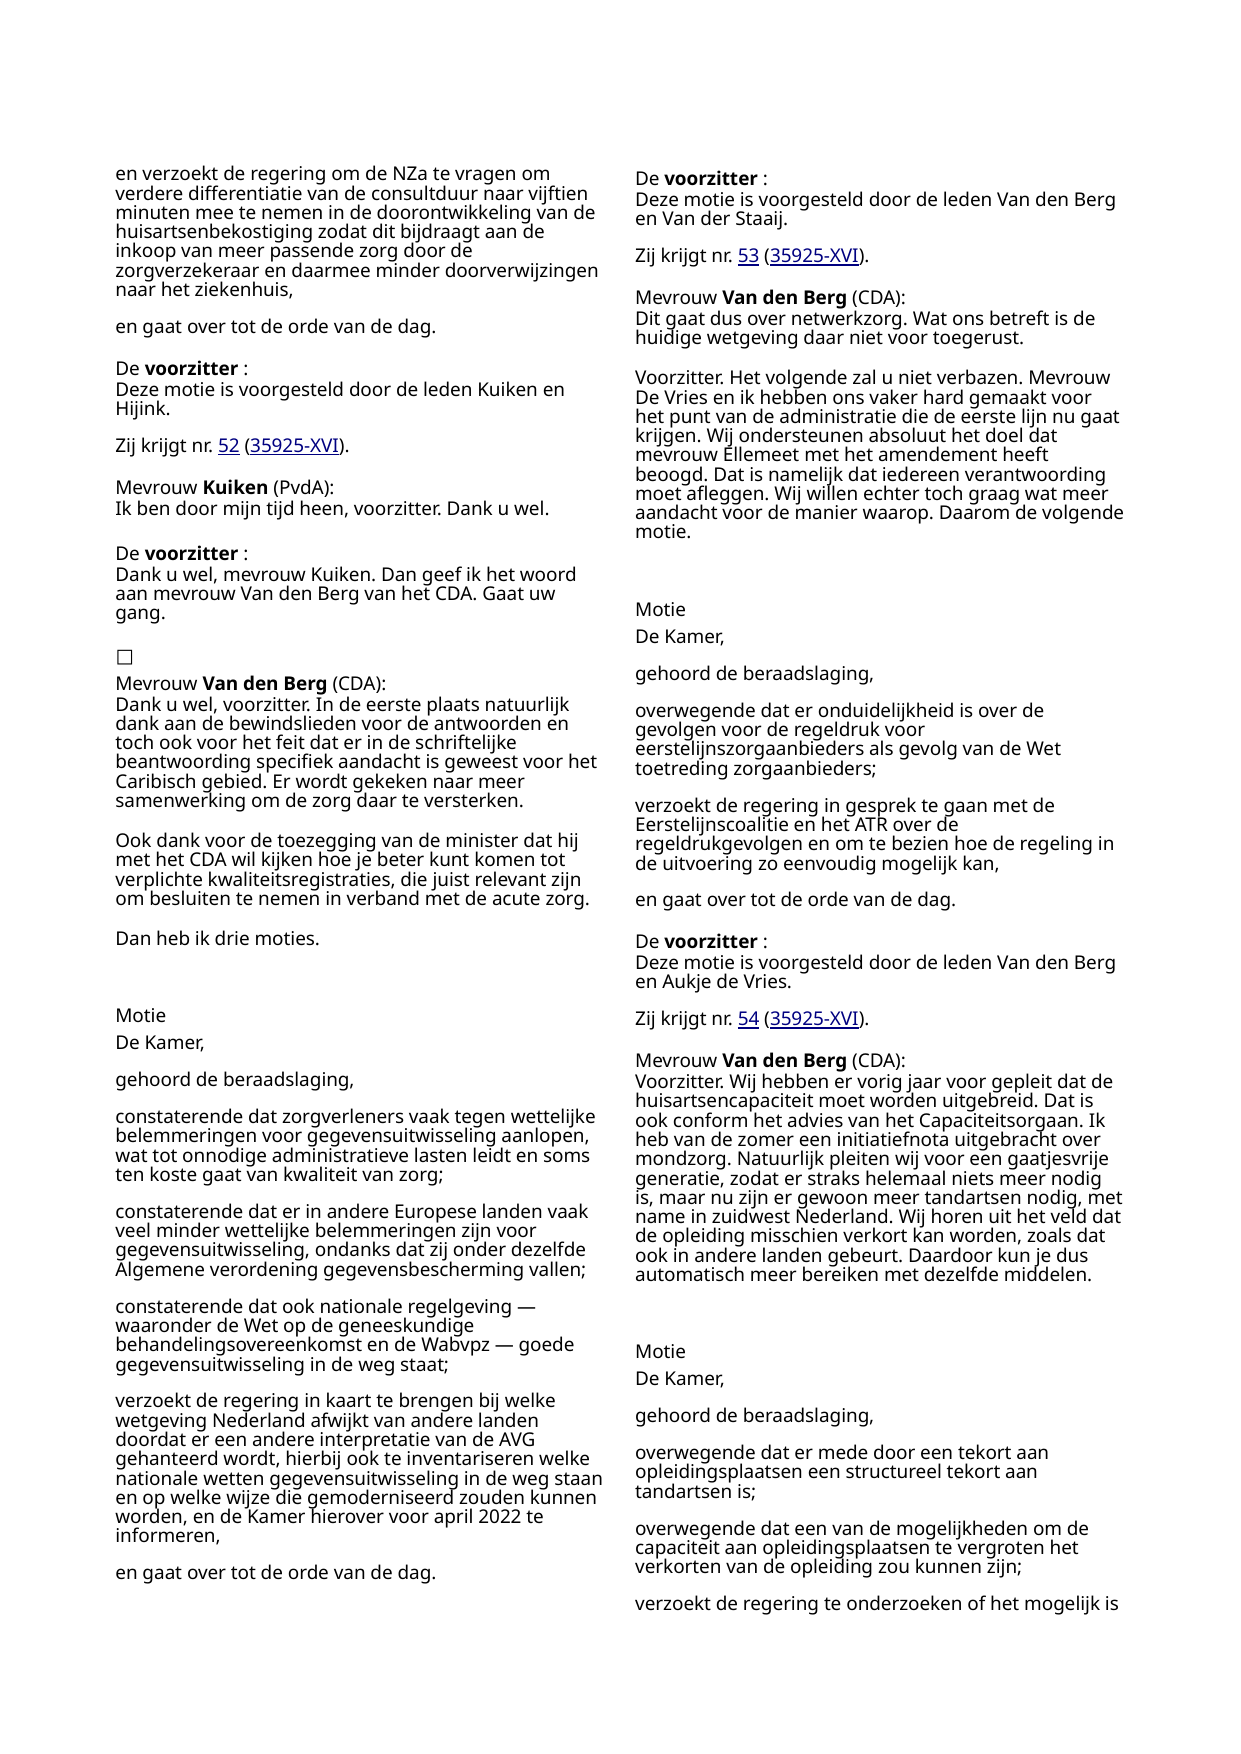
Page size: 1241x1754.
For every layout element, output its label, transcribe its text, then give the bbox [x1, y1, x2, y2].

text gehoord de beraadslaging, [635, 665, 1125, 684]
text overwegende dat er onduidelijkheid is over de gevolgen voor de regeldruk voor eerstelijnszorgaanbieders als gevolg van de Wet toetreding zorgaanbieders; [635, 702, 1125, 779]
text Dank u wel, voorzitter. In de eerste plaats natuurlijk dank aan de bewindslieden voor de antwoorden en toch ook voor het feit dat er in de schriftelijke beantwoording specifiek aandacht is geweest voor het Caribisch gebied. Er wordt gekeken naar meer samenwerking om de zorg daar te versterken. [115, 696, 605, 811]
text gehoord de beraadslaging, [115, 1071, 605, 1090]
text Deze motie is voorgesteld door de leden Van den Berg en Van der Staaij. [635, 191, 1125, 229]
text Voorzitter. Wij hebben er vorig jaar voor gepleit dat de huisartsencapaciteit moet worden uitgebreid. Dat is ook conform het advies van het Capaciteitsorgaan. Ik heb van de zomer een initiatiefnota uitgebracht over mondzorg. Natuurlijk pleiten wij voor een gaatjesvrije generatie, zodat er straks helemaal niets meer nodig is, maar nu zijn er gewoon meer tandartsen nodig, met name in zuidwest Nederland. Wij horen uit het veld dat de opleiding misschien verkort kan worden, zoals dat ook in andere landen gebeurt. Daardoor kun je dus automatisch meer bereiken met dezelfde middelen. [635, 1073, 1125, 1285]
text Mevrouw Van den Berg (CDA): [115, 670, 605, 696]
text verzoekt de regering in kaart te brengen bij welke wetgeving Nederland afwijkt van andere landen doordat er een andere interpretatie van de AVG gehanteerd wordt, hierbij ook te inventariseren welke nationale wetten gegevensuitwisseling in de weg staan en op welke wijze die gemoderniseerd zouden kunnen worden, en de Kamer hierover voor april 2022 te informeren, [115, 1392, 605, 1547]
text Voorzitter. Het volgende zal u niet verbazen. Mevrouw De Vries en ik hebben ons vaker hard gemaakt voor het punt van de administratie die de eerste lijn nu gaat krijgen. Wij ondersteunen absoluut het doel dat mevrouw Ellemeet met het amendement heeft beoogd. Dat is namelijk dat iedereen verantwoording moet afleggen. Wij willen echter toch graag wat meer aandacht voor de manier waarop. Daarom de volgende motie. [635, 369, 1125, 543]
text De voorzitter : [115, 355, 605, 381]
text Dank u wel, mevrouw Kuiken. Dan geef ik het woord aan mevrouw Van den Berg van het CDA. Gaat uw gang. [115, 566, 605, 623]
text Dit gaat dus over netwerkzorg. Wat ons betreft is de huidige wetgeving daar niet voor toegerust. [635, 310, 1125, 349]
text Motie [635, 1339, 1125, 1364]
text constaterende dat er in andere Europese landen vaak veel minder wettelijke belemmeringen zijn voor gegevensuitwisseling, ondanks dat zij onder dezelfde Algemene verordening gegevensbescherming vallen; [115, 1203, 605, 1280]
text Motie [115, 1002, 605, 1028]
text Deze motie is voorgesteld door de leden Van den Berg en Aukje de Vries. [635, 954, 1125, 993]
text en verzoekt de regering om de NZa te vragen om verdere differentiatie van de consultduur naar vijftien minuten mee te nemen in de doorontwikkeling van de huisartsenbekostiging zodat dit bijdraagt aan de inkoop van meer passende zorg door de zorgverzekeraar en daarmee minder doorverwijzingen naar het ziekenhuis, [115, 165, 605, 300]
text en gaat over tot de orde van de dag. [115, 318, 605, 337]
text Ik ben door mijn tijd heen, voorzitter. Dank u wel. [115, 500, 605, 519]
text De Kamer, [635, 1370, 1125, 1389]
text constaterende dat zorgverleners vaak tegen wettelijke belemmeringen voor gegevensuitwisseling aanlopen, wat tot onnodige administratieve lasten leidt en soms ten koste gaat van kwaliteit van zorg; [115, 1108, 605, 1185]
text De voorzitter : [635, 928, 1125, 954]
text De Kamer, [115, 1034, 605, 1053]
text De Kamer, [635, 628, 1125, 647]
text Motie [635, 596, 1125, 622]
text Zij krijgt nr. 52 (35925-XVI). [115, 437, 605, 456]
text en gaat over tot de orde van de dag. [635, 891, 1125, 911]
text Mevrouw Kuiken (PvdA): [115, 474, 605, 500]
text Deze motie is voorgesteld door de leden Kuiken en Hijink. [115, 381, 605, 419]
text Zij krijgt nr. 54 (35925-XVI). [635, 1010, 1125, 1030]
text Mevrouw Van den Berg (CDA): [635, 284, 1125, 310]
text Dan heb ik drie moties. [115, 930, 605, 949]
text en gaat over tot de orde van de dag. [115, 1564, 605, 1584]
text De voorzitter : [635, 165, 1125, 191]
text De voorzitter : [115, 540, 605, 566]
text ⬜ [115, 644, 605, 670]
text verzoekt de regering in gesprek te gaan met de Eerstelijnscoalitie en het ATR over de regeldrukgevolgen en om te bezien hoe de regeling in de uitvoering zo eenvoudig mogelijk kan, [635, 797, 1125, 874]
text Zij krijgt nr. 53 (35925-XVI). [635, 247, 1125, 267]
text Mevrouw Van den Berg (CDA): [635, 1047, 1125, 1073]
text Ook dank voor de toezegging van de minister dat hij met het CDA wil kijken hoe je beter kunt komen tot verplichte kwaliteitsregistraties, die juist relevant zijn om besluiten te nemen in verband met de acute zorg. [115, 832, 605, 909]
text verzoekt de regering te onderzoeken of het mogelijk is [635, 1595, 1125, 1614]
text constaterende dat ook nationale regelgeving — waaronder de Wet op de geneeskundige behandelingsovereenkomst en de Wabvpz — goede gegevensuitwisseling in de weg staat; [115, 1298, 605, 1375]
text overwegende dat er mede door een tekort aan opleidingsplaatsen een structureel tekort aan tandartsen is; [635, 1444, 1125, 1502]
text overwegende dat een van de mogelijkheden om de capaciteit aan opleidingsplaatsen te vergroten het verkorten van de opleiding zou kunnen zijn; [635, 1520, 1125, 1578]
text gehoord de beraadslaging, [635, 1407, 1125, 1427]
